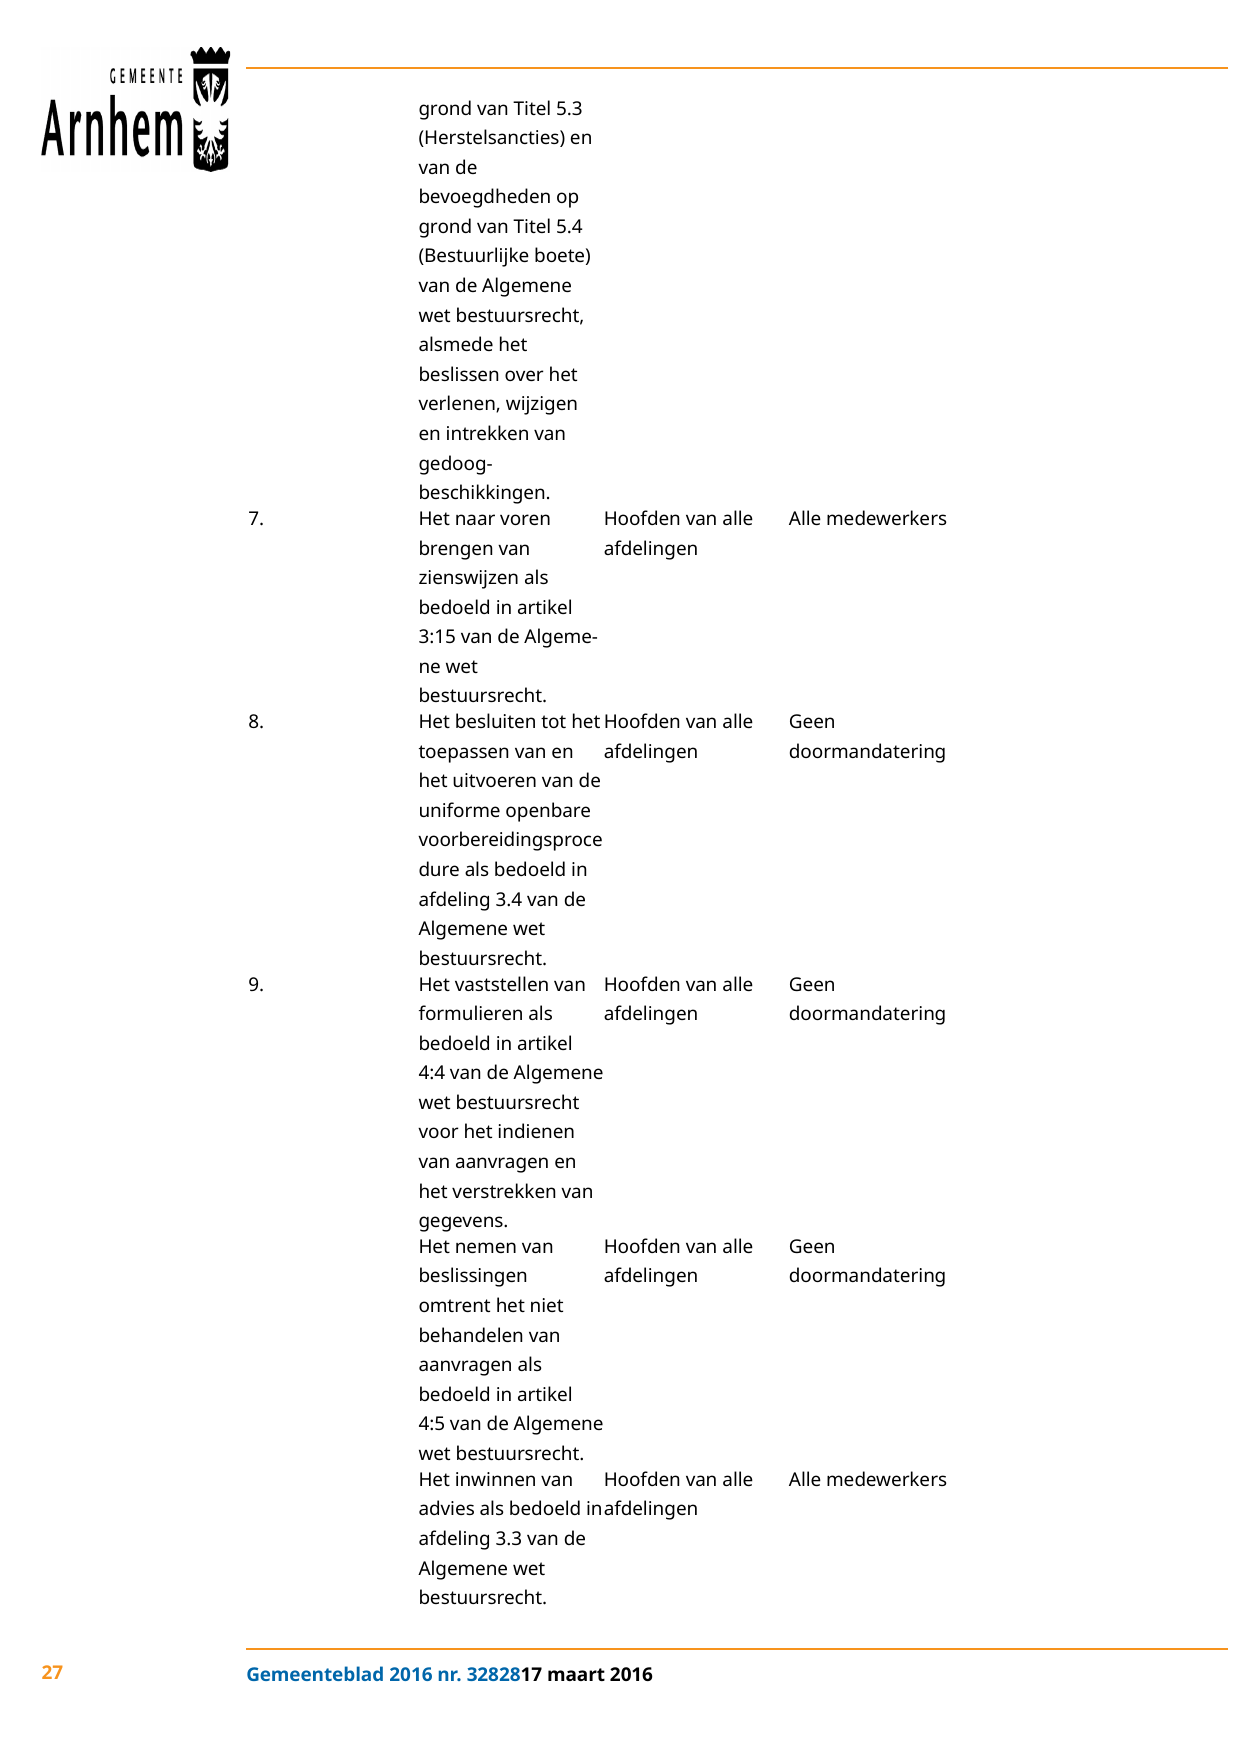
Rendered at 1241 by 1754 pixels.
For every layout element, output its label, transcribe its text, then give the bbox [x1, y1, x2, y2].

table_cell Hoofden van alle afdelingen [604, 505, 789, 708]
table_cell Hoofden van alle afdelingen [604, 1233, 789, 1466]
table_cell Het inwinnen van advies als bedoeld in afdeling 3.3 van de Algemene wet bestuursrecht. [418, 1466, 603, 1610]
table_cell grond van Titel 5.3 (Herstelsancties) en van de bevoegdheden op grond van Titel 5.4 (Bestuurlijke boete) van de Algemene wet bestuursrecht, alsmede het beslissen over het verlenen, wijzigen en intrekken van gedoog-beschikkingen. [418, 95, 603, 505]
table_cell 7. [248, 505, 418, 708]
table_cell [248, 1466, 418, 1610]
table_cell Het naar voren brengen van zienswijzen als bedoeld in artikel 3:15 van de Algeme-ne wet bestuursrecht. [418, 505, 603, 708]
table_cell Geen doormandatering [789, 971, 981, 1233]
table_cell Geen doormandatering [789, 1233, 981, 1466]
table_cell Hoofden van alle afdelingen [604, 708, 789, 971]
table_cell 8. [248, 708, 418, 971]
table_cell [789, 95, 981, 505]
table_cell Hoofden van alle afdelingen [604, 1466, 789, 1610]
table_cell Het nemen van beslissingen omtrent het niet behandelen van aanvragen als bedoeld in artikel 4:5 van de Algemene wet bestuursrecht. [418, 1233, 603, 1466]
table_cell Het vaststellen van formulieren als bedoeld in artikel 4:4 van de Algemene wet bestuursrecht voor het indienen van aanvragen en het verstrekken van gegevens. [418, 971, 603, 1233]
table_cell [981, 1466, 1152, 1610]
table_cell Hoofden van alle afdelingen [604, 971, 789, 1233]
table_cell Alle medewerkers [789, 1466, 981, 1610]
table_cell Het besluiten tot het toepassen van en het uitvoeren van de uniforme openbare voorbereidingsprocedure als bedoeld in afdeling 3.4 van de Algemene wet bestuursrecht. [418, 708, 603, 971]
picture [41, 47, 231, 172]
table_cell [981, 95, 1152, 505]
table_cell [604, 95, 789, 505]
table_cell [981, 1233, 1152, 1466]
table_cell [981, 971, 1152, 1233]
table_cell 9. [248, 971, 418, 1233]
table_cell [248, 95, 418, 505]
table_cell [981, 505, 1152, 708]
table_cell [248, 1233, 418, 1466]
table_cell Alle medewerkers [789, 505, 981, 708]
table_cell Geen doormandatering [789, 708, 981, 971]
table_cell [981, 708, 1152, 971]
